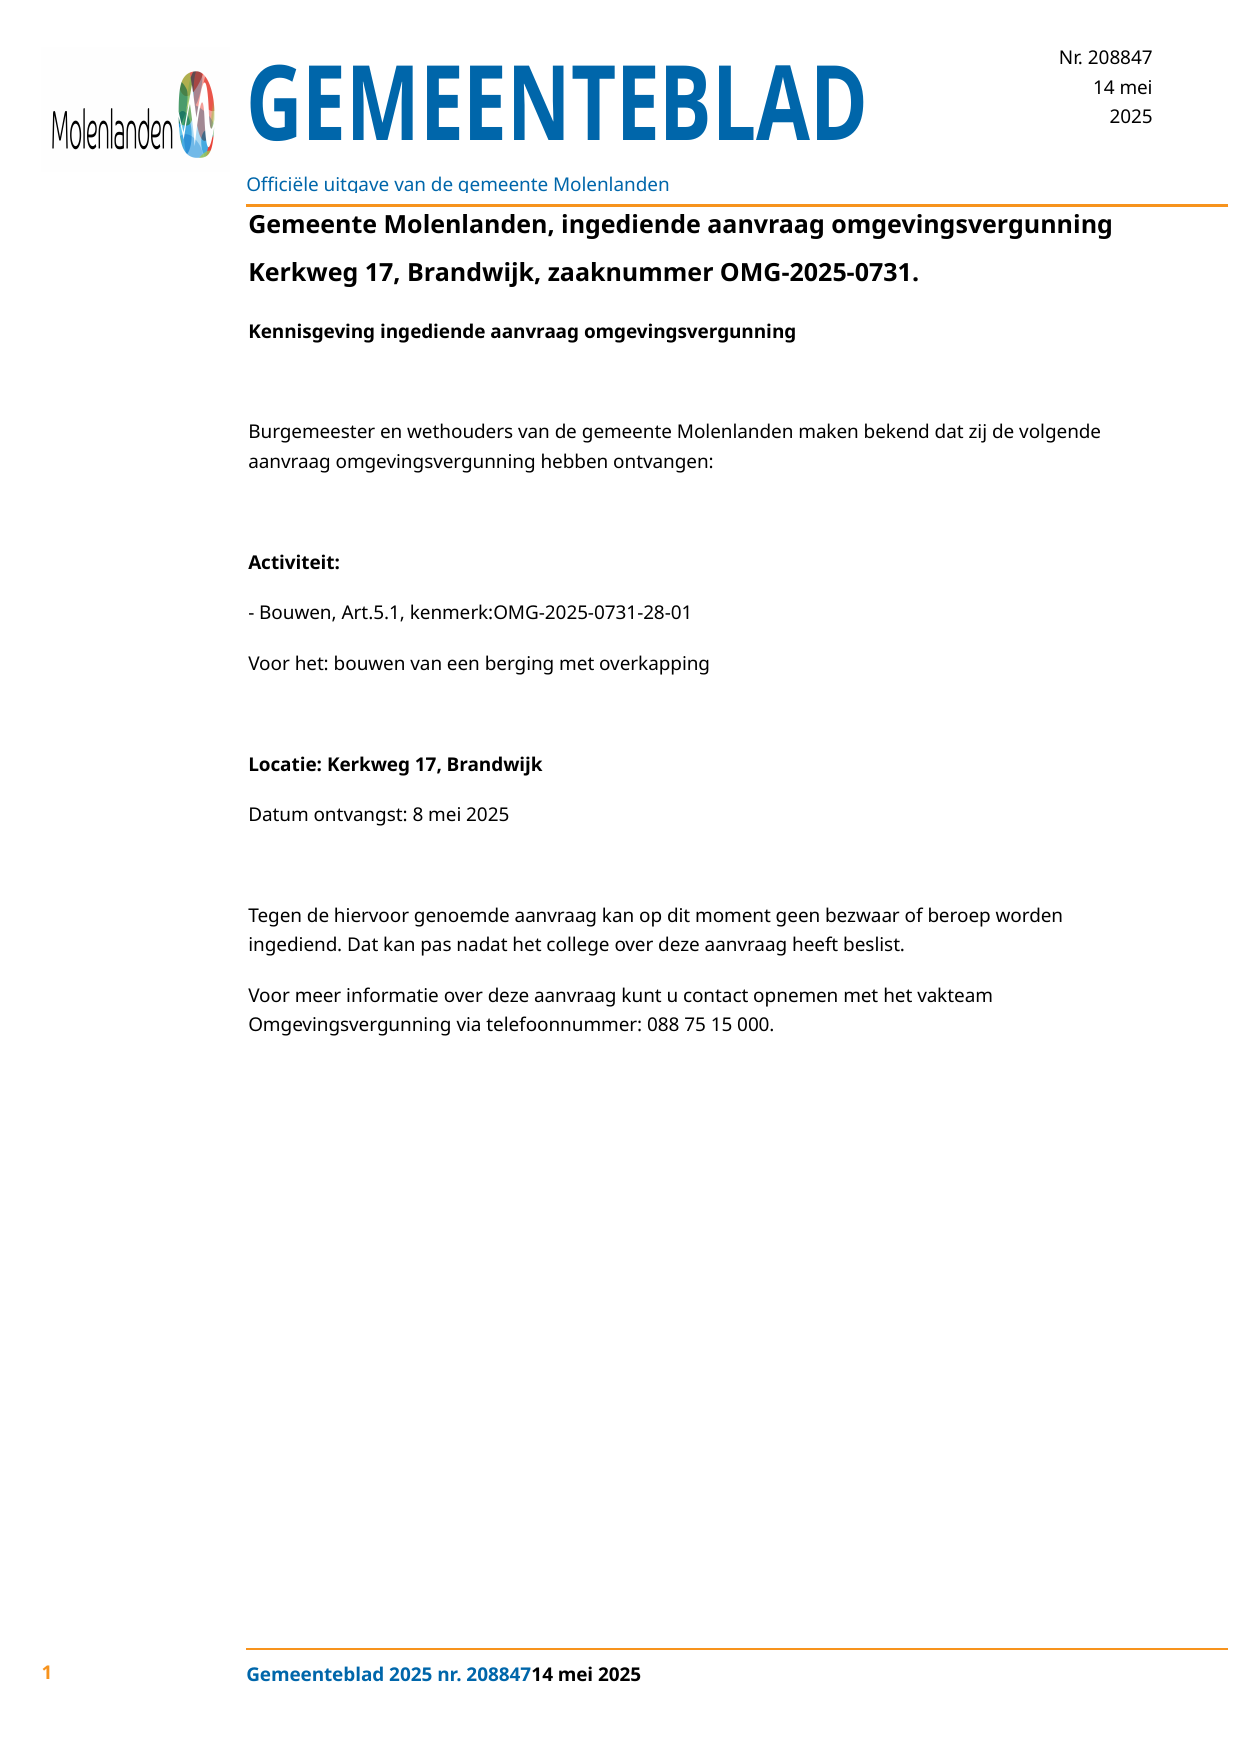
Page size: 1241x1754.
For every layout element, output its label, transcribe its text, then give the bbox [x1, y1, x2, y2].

text Kennisgeving ingediende aanvraag omgevingsvergunning [248, 318, 1152, 344]
text Burgemeester en wethouders van de gemeente Molenlanden maken bekend dat zij de volgende aanvraag omgevingsvergunning hebben ontvangen: [248, 419, 1152, 474]
text Tegen de hiervoor genoemde aanvraag kan op dit moment geen bezwaar of beroep worden ingediend. Dat kan pas nadat het college over deze aanvraag heeft beslist. [248, 902, 1152, 957]
picture [41, 47, 231, 172]
text - Bouwen, Art.5.1, kenmerk:OMG-2025-0731-28-01 [248, 599, 1152, 625]
text Locatie: Kerkweg 17, Brandwijk [248, 751, 1152, 777]
text Activiteit: [248, 549, 1152, 575]
text Voor meer informatie over deze aanvraag kunt u contact opnemen met het vakteam Omgevingsvergunning via telefoonnummer: 088 75 15 000. [248, 982, 1152, 1037]
text Voor het: bouwen van een berging met overkapping [248, 650, 1152, 676]
text Datum ontvangst: 8 mei 2025 [248, 801, 1152, 827]
text Gemeente Molenlanden, ingediende aanvraag omgevingsvergunning Kerkweg 17, Brandwijk, zaaknummer OMG-2025-0731. [248, 207, 1152, 288]
